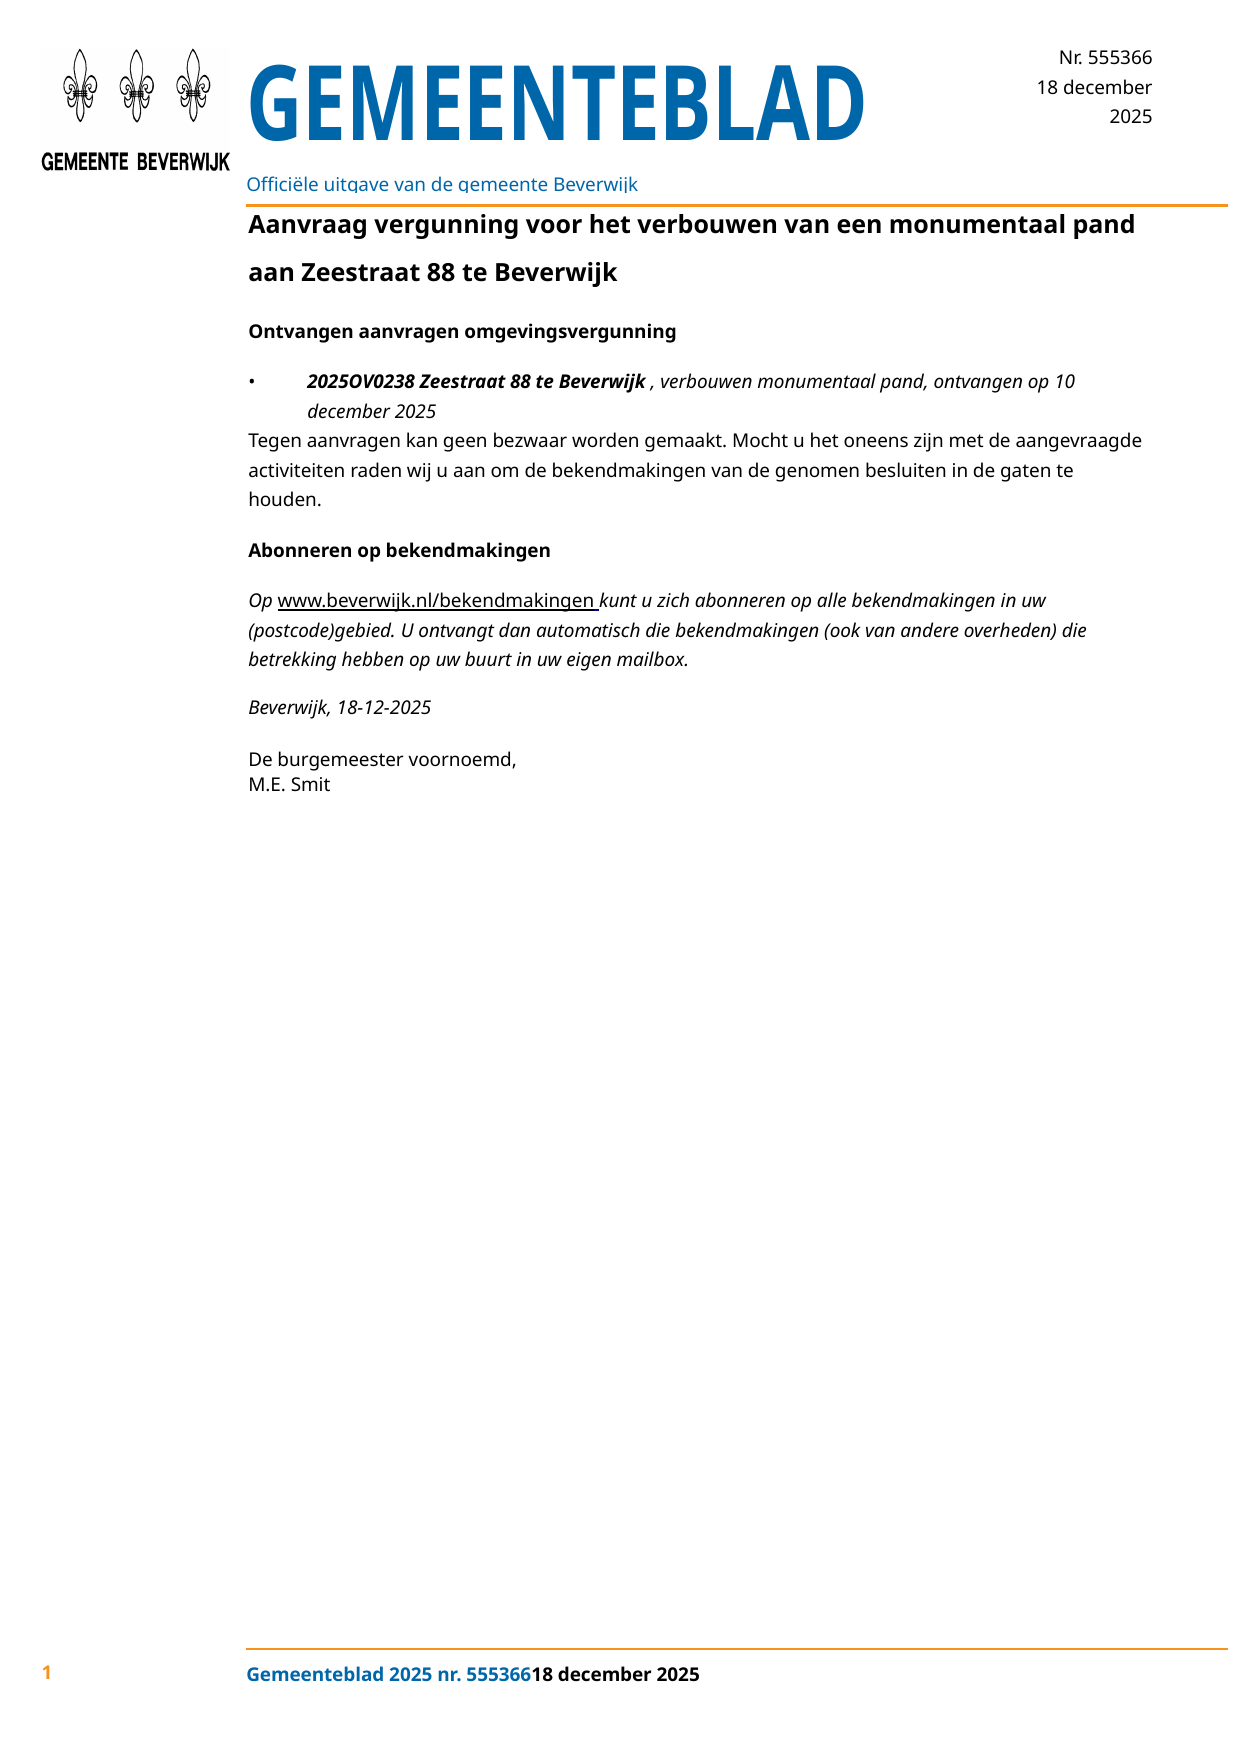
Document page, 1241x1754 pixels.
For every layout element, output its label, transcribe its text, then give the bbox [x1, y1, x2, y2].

text Tegen aanvragen kan geen bezwaar worden gemaakt. Mocht u het oneens zijn met de aangevraagde activiteiten raden wij u aan om de bekendmakingen van de genomen besluiten in de gaten te houden. [248, 427, 1152, 512]
text Abonneren op bekendmakingen [248, 537, 1152, 563]
text Op www.beverwijk.nl/bekendmakingen kunt u zich abonneren op alle bekendmakingen in uw (postcode)gebied. U ontvangt dan automatisch die bekendmakingen (ook van andere overheden) die betrekking hebben op uw buurt in uw eigen mailbox. [248, 587, 1152, 672]
text Beverwijk, 18-12-2025 [248, 694, 1152, 720]
text M.E. Smit [248, 772, 1152, 797]
list 2025OV0238 Zeestraat 88 te Beverwijk , verbouwen monumentaal pand, ontvangen op 10 december 2025 [248, 368, 1152, 424]
text Ontvangen aanvragen omgevingsvergunning [248, 318, 1152, 344]
text De burgemeester voornoemd, [248, 746, 1152, 772]
text Aanvraag vergunning voor het verbouwen van een monumentaal pand aan Zeestraat 88 te Beverwijk [248, 207, 1152, 288]
picture [41, 47, 231, 172]
